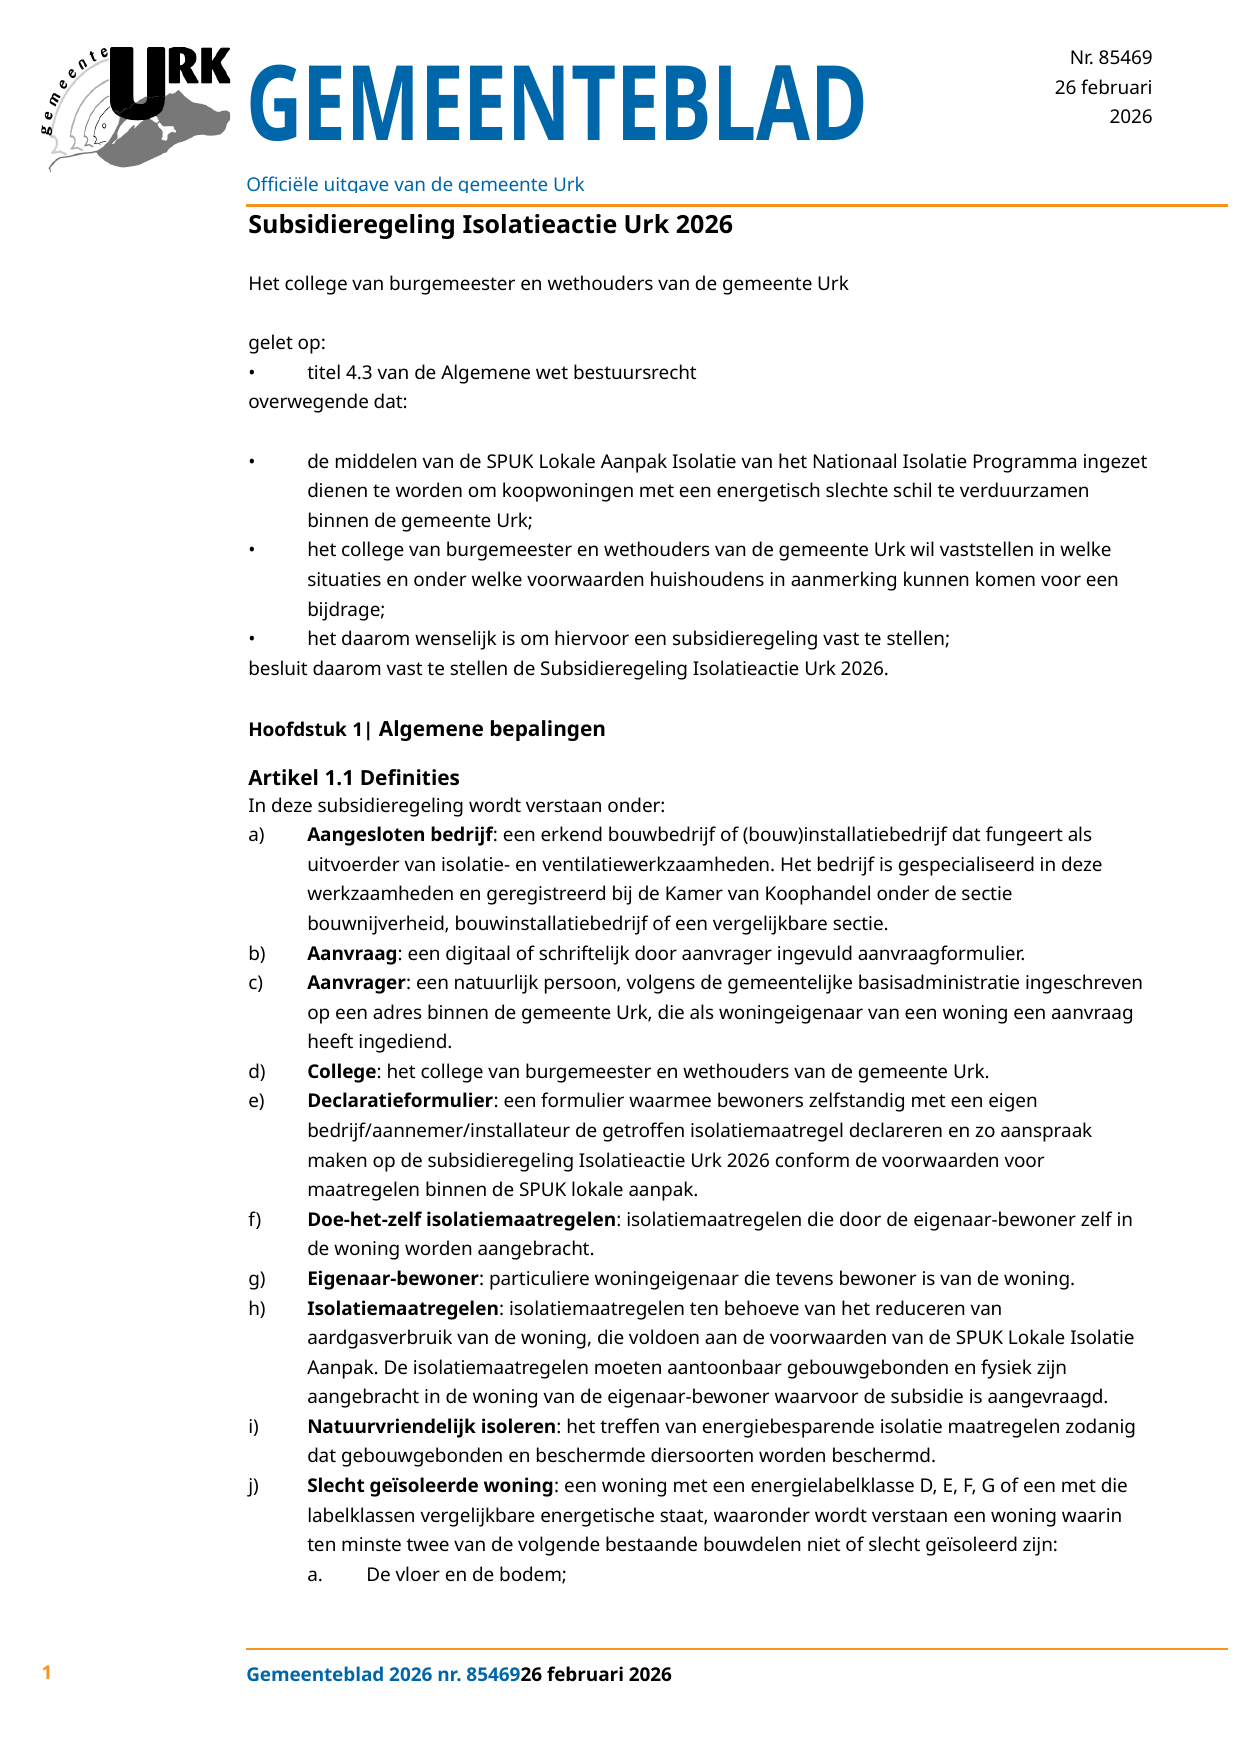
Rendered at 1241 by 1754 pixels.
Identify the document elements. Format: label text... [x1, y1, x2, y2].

list College: het college van burgemeester en wethouders van de gemeente Urk. [248, 1058, 1152, 1084]
text gelet op: [248, 329, 1152, 355]
list het daarom wenselijk is om hiervoor een subsidieregeling vast te stellen; [248, 625, 1152, 651]
text In deze subsidieregeling wordt verstaan onder: [248, 792, 1152, 817]
list titel 4.3 van de Algemene wet bestuursrecht [248, 359, 1152, 385]
list Isolatiemaatregelen: isolatiemaatregelen ten behoeve van het reduceren van aardgasverbruik van de woning, die voldoen aan de voorwaarden van de SPUK Lokale Isolatie Aanpak. De isolatiemaatregelen moeten aantoonbaar gebouwgebonden en fysiek zijn aangebracht in de woning van de eigenaar-bewoner waarvoor de subsidie is aangevraagd. [248, 1295, 1152, 1409]
list Slecht geïsoleerde woning: een woning met een energielabelklasse D, E, F, G of een met die labelklassen vergelijkbare energetische staat, waaronder wordt verstaan een woning waarin ten minste twee van de volgende bestaande bouwdelen niet of slecht geïsoleerd zijn: [248, 1472, 1152, 1557]
text Subsidieregeling Isolatieactie Urk 2026 [248, 207, 1152, 241]
text Artikel 1.1 Definities [248, 763, 1152, 792]
list Natuurvriendelijk isoleren: het treffen van energiebesparende isolatie maatregelen zodanig dat gebouwgebonden en beschermde diersoorten worden beschermd. [248, 1413, 1152, 1468]
list Aanvrager: een natuurlijk persoon, volgens de gemeentelijke basisadministratie ingeschreven op een adres binnen de gemeente Urk, die als woningeigenaar van een woning een aanvraag heeft ingediend. [248, 969, 1152, 1054]
list Eigenaar-bewoner: particuliere woningeigenaar die tevens bewoner is van de woning. [248, 1265, 1152, 1291]
list Aangesloten bedrijf: een erkend bouwbedrijf of (bouw)installatiebedrijf dat fungeert als uitvoerder van isolatie- en ventilatiewerkzaamheden. Het bedrijf is gespecialiseerd in deze werkzaamheden en geregistreerd bij de Kamer van Koophandel onder de sectie bouwnijverheid, bouwinstallatiebedrijf of een vergelijkbare sectie. [248, 821, 1152, 936]
list het college van burgemeester en wethouders van de gemeente Urk wil vaststellen in welke situaties en onder welke voorwaarden huishoudens in aanmerking kunnen komen voor een bijdrage; [248, 537, 1152, 621]
text overwegende dat: [248, 389, 1152, 414]
list de middelen van de SPUK Lokale Aanpak Isolatie van het Nationaal Isolatie Programma ingezet dienen te worden om koopwoningen met een energetisch slechte schil te verduurzamen binnen de gemeente Urk; [248, 448, 1152, 533]
text Hoofdstuk 1| Algemene bepalingen [248, 714, 1152, 742]
picture [41, 47, 231, 172]
list Declaratieformulier: een formulier waarmee bewoners zelfstandig met een eigen bedrijf/aannemer/installateur de getroffen isolatiemaatregel declareren en zo aanspraak maken op de subsidieregeling Isolatieactie Urk 2026 conform de voorwaarden voor maatregelen binnen de SPUK lokale aanpak. [248, 1088, 1152, 1202]
list Doe-het-zelf isolatiemaatregelen: isolatiemaatregelen die door de eigenaar-bewoner zelf in de woning worden aangebracht. [248, 1206, 1152, 1261]
list De vloer en de bodem; [307, 1561, 1152, 1587]
text Het college van burgemeester en wethouders van de gemeente Urk [248, 270, 1152, 296]
text besluit daarom vast te stellen de Subsidieregeling Isolatieactie Urk 2026. [248, 655, 1152, 681]
list Aanvraag: een digitaal of schriftelijk door aanvrager ingevuld aanvraagformulier. [248, 940, 1152, 965]
